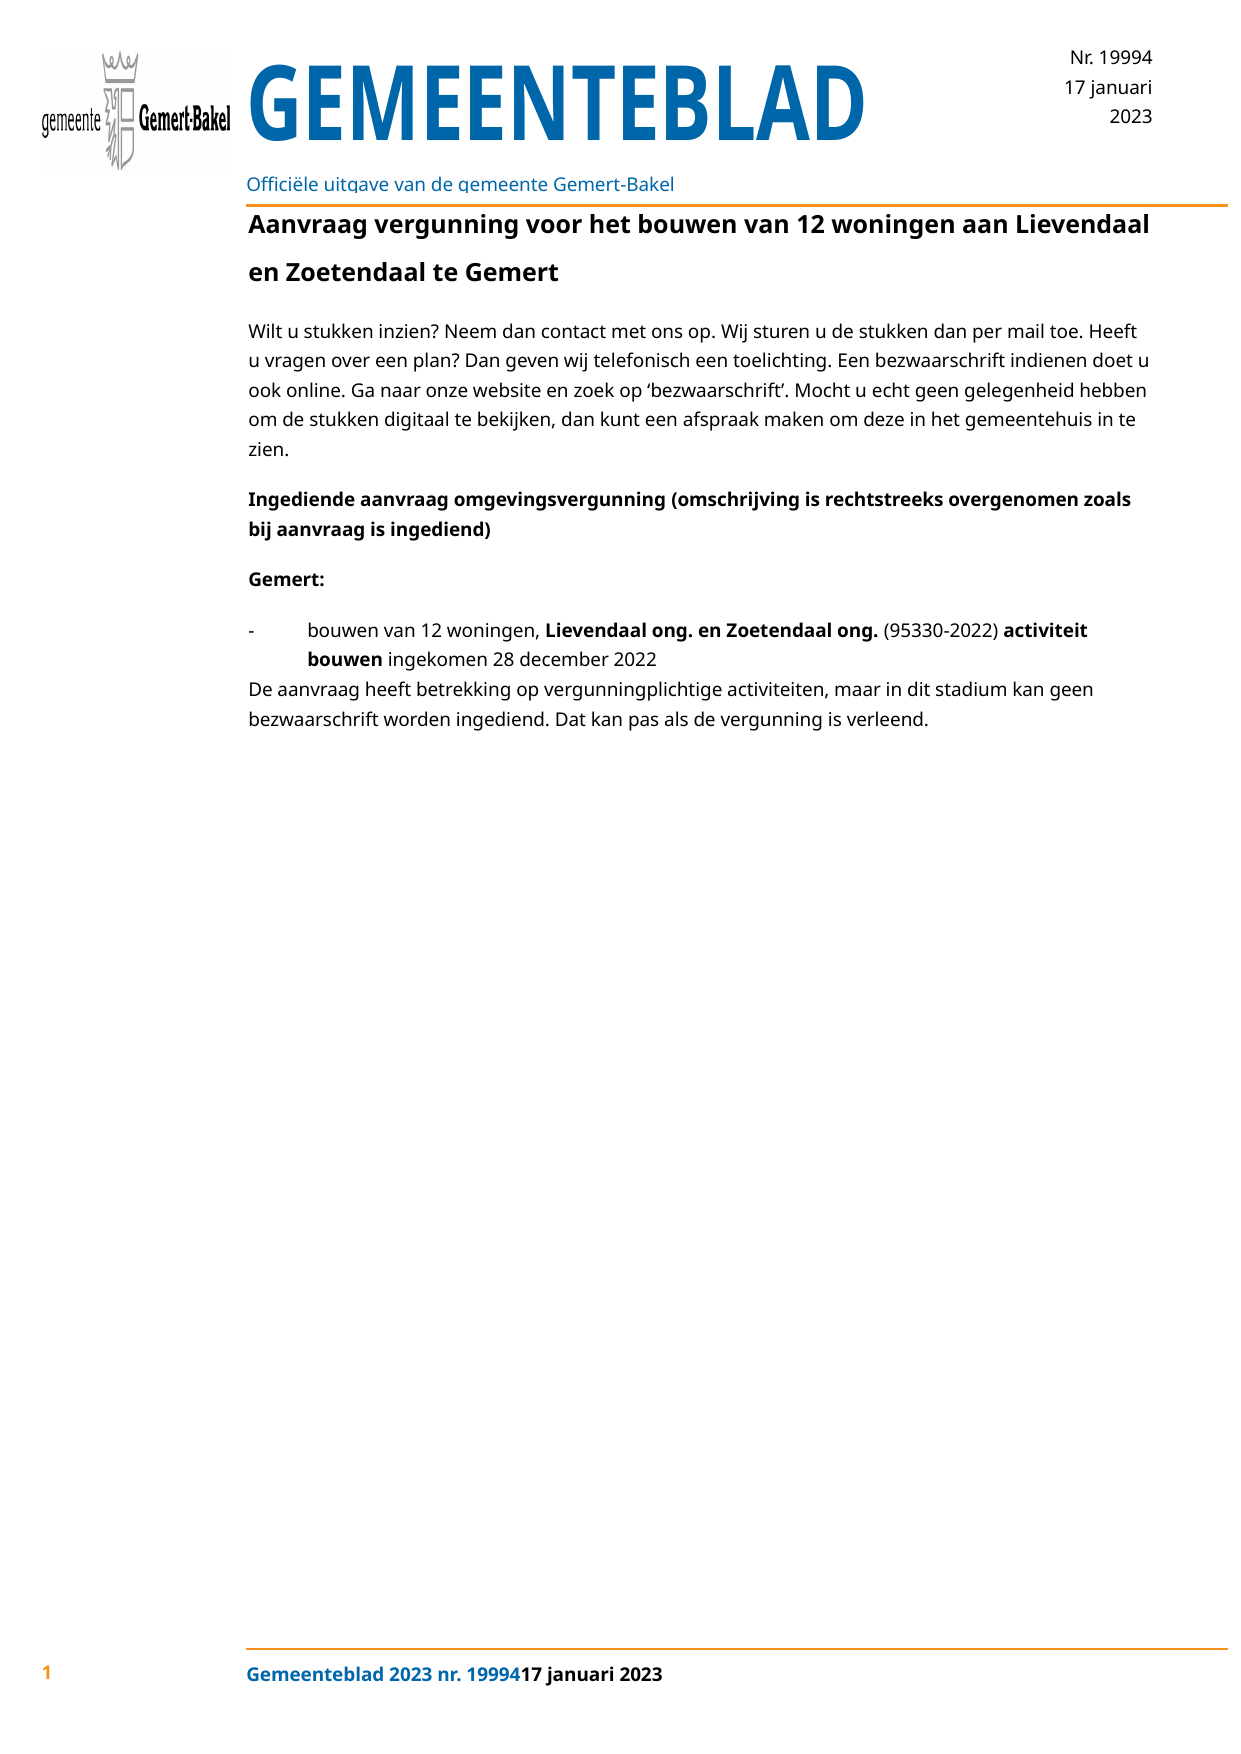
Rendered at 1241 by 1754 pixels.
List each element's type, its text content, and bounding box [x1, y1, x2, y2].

text Ingediende aanvraag omgevingsvergunning (omschrijving is rechtstreeks overgenomen zoals bij aanvraag is ingediend) [248, 487, 1152, 542]
text Wilt u stukken inzien? Neem dan contact met ons op. Wij sturen u de stukken dan per mail toe. Heeft u vragen over een plan? Dan geven wij telefonisch een toelichting. Een bezwaarschrift indienen doet u ook online. Ga naar onze website en zoek op ‘bezwaarschrift’. Mocht u echt geen gelegenheid hebben om de stukken digitaal te bekijken, dan kunt een afspraak maken om deze in het gemeentehuis in te zien. [248, 318, 1152, 462]
text Gemert: [248, 567, 1152, 592]
text Aanvraag vergunning voor het bouwen van 12 woningen aan Lievendaal en Zoetendaal te Gemert [248, 207, 1152, 288]
list bouwen van 12 woningen, Lievendaal ong. en Zoetendaal ong. (95330-2022) activiteit bouwen ingekomen 28 december 2022 [248, 617, 1152, 672]
picture [41, 47, 231, 172]
text De aanvraag heeft betrekking op vergunningplichtige activiteiten, maar in dit stadium kan geen bezwaarschrift worden ingediend. Dat kan pas als de vergunning is verleend. [248, 676, 1152, 732]
